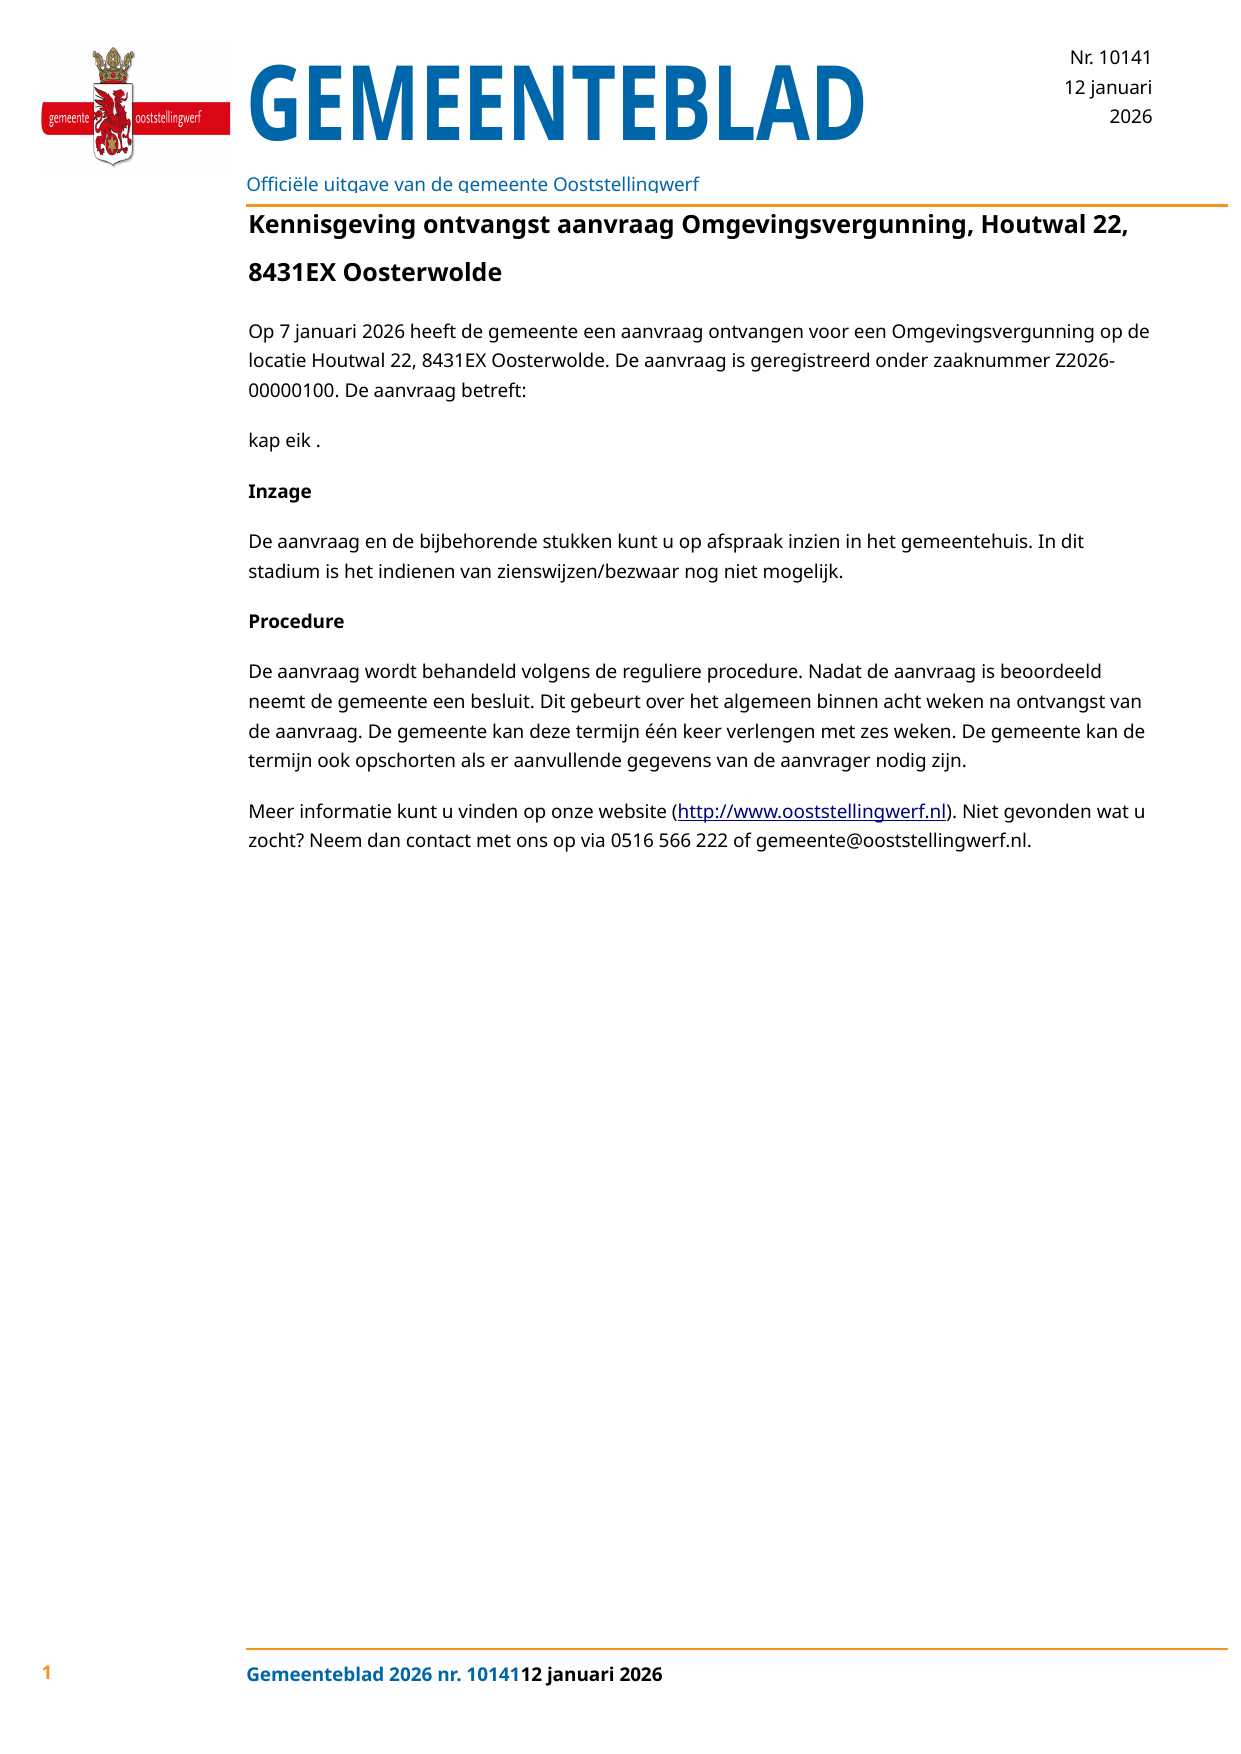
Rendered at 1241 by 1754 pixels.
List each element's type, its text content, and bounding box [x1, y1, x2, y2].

text Kennisgeving ontvangst aanvraag Omgevingsvergunning, Houtwal 22, 8431EX Oosterwolde [248, 207, 1152, 288]
text Procedure [248, 608, 1152, 634]
text kap eik . [248, 427, 1152, 453]
text Meer informatie kunt u vinden op onze website (http://www.ooststellingwerf.nl). Niet gevonden wat u zocht? Neem dan contact met ons op via 0516 566 222 of gemeente@ooststellingwerf.nl. [248, 798, 1152, 853]
text Inzage [248, 478, 1152, 504]
picture [41, 47, 231, 172]
text De aanvraag wordt behandeld volgens de reguliere procedure. Nadat de aanvraag is beoordeeld neemt de gemeente een besluit. Dit gebeurt over het algemeen binnen acht weken na ontvangst van de aanvraag. De gemeente kan deze termijn één keer verlengen met zes weken. De gemeente kan de termijn ook opschorten als er aanvullende gegevens van de aanvrager nodig zijn. [248, 659, 1152, 773]
text Op 7 januari 2026 heeft de gemeente een aanvraag ontvangen voor een Omgevingsvergunning op de locatie Houtwal 22, 8431EX Oosterwolde. De aanvraag is geregistreerd onder zaaknummer Z2026-00000100. De aanvraag betreft: [248, 318, 1152, 403]
text De aanvraag en de bijbehorende stukken kunt u op afspraak inzien in het gemeentehuis. In dit stadium is het indienen van zienswijzen/bezwaar nog niet mogelijk. [248, 528, 1152, 584]
